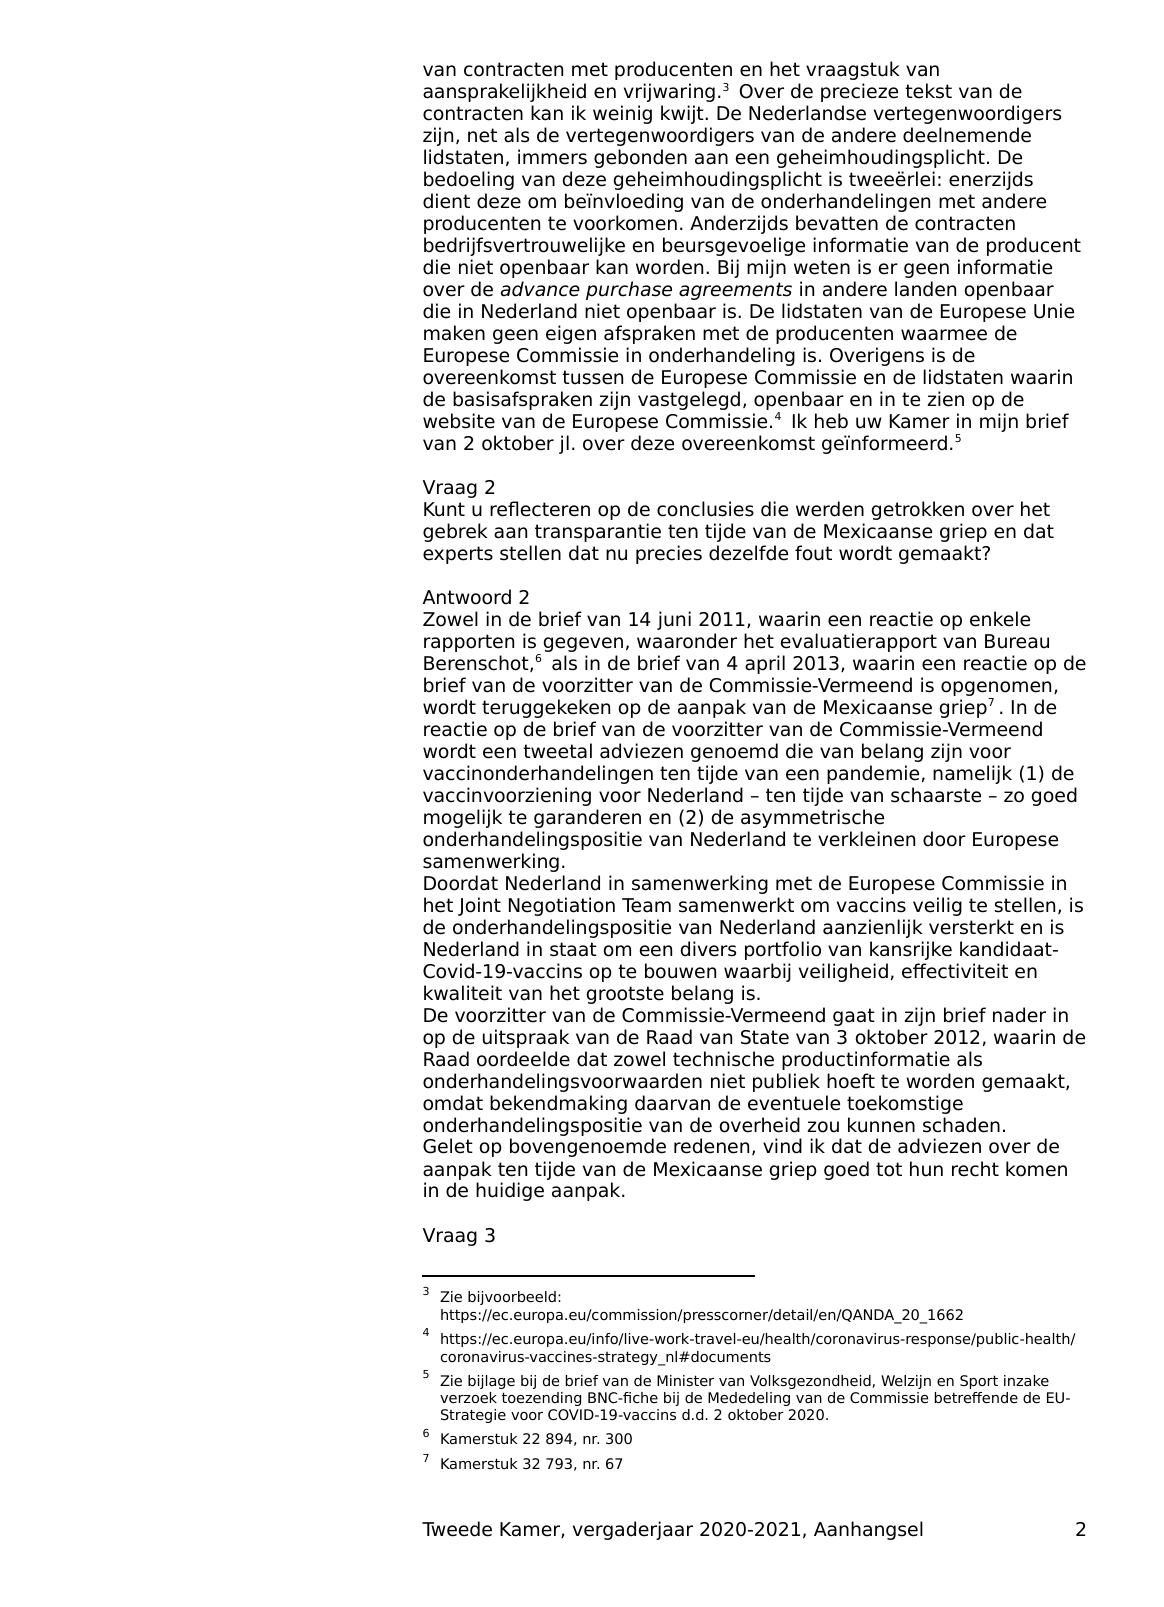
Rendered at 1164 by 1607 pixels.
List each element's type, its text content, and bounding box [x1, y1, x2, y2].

text Zie bijvoorbeeld: https://ec.europa.eu/commission/presscorner/detail/en/QANDA_20_1662 [422, 1285, 1087, 1324]
text Kunt u reflecteren op de conclusies die werden getrokken over het gebrek aan transparantie ten tijde van de Mexicaanse griep en dat experts stellen dat nu precies dezelfde fout wordt gemaakt? [422, 499, 1087, 565]
text Vraag 2 [422, 477, 1087, 499]
text Kamerstuk 32 793, nr. 67 [422, 1452, 1087, 1474]
text Gelet op bovengenoemde redenen, vind ik dat de adviezen over de aanpak ten tijde van de Mexicaanse griep goed tot hun recht komen in de huidige aanpak. [422, 1136, 1087, 1202]
text Zowel in de brief van 14 juni 2011, waarin een reactie op enkele rapporten is gegeven, waaronder het evaluatierapport van Bureau Berenschot, als in de brief van 4 april 2013, waarin een reactie op de brief van de voorzitter van de Commissie-Vermeend is opgenomen, wordt teruggekeken op de aanpak van de Mexicaanse griep. In de reactie op de brief van de voorzitter van de Commissie-Vermeend wordt een tweetal adviezen genoemd die van belang zijn voor vaccinonderhandelingen ten tijde van een pandemie, namelijk (1) de vaccinvoorziening voor Nederland – ten tijde van schaarste – zo goed mogelijk te garanderen en (2) de asymmetrische onderhandelingspositie van Nederland te verkleinen door Europese samenwerking. [422, 609, 1087, 873]
text De voorzitter van de Commissie-Vermeend gaat in zijn brief nader in op de uitspraak van de Raad van State van 3 oktober 2012, waarin de Raad oordeelde dat zowel technische productinformatie als onderhandelingsvoorwaarden niet publiek hoeft te worden gemaakt, omdat bekendmaking daarvan de eventuele toekomstige onderhandelingspositie van de overheid zou kunnen schaden. [422, 1004, 1087, 1136]
text Antwoord 2 [422, 587, 1087, 609]
text Zie bijlage bij de brief van de Minister van Volksgezondheid, Welzijn en Sport inzake verzoek toezending BNC-fiche bij de Mededeling van de Commissie betreffende de EU-Strategie voor COVID-19-vaccins d.d. 2 oktober 2020. [422, 1368, 1087, 1424]
text Vraag 3 [422, 1224, 1087, 1247]
text van contracten met producenten en het vraagstuk van aansprakelijkheid en vrijwaring. Over de precieze tekst van de contracten kan ik weinig kwijt. De Nederlandse vertegenwoordigers zijn, net als de vertegenwoordigers van de andere deelnemende lidstaten, immers gebonden aan een geheimhoudingsplicht. De bedoeling van deze geheimhoudingsplicht is tweeërlei: enerzijds dient deze om beïnvloeding van de onderhandelingen met andere producenten te voorkomen. Anderzijds bevatten de contracten bedrijfsvertrouwelijke en beursgevoelige informatie van de producent die niet openbaar kan worden. Bij mijn weten is er geen informatie over de advance purchase agreements in andere landen openbaar die in Nederland niet openbaar is. De lidstaten van de Europese Unie maken geen eigen afspraken met de producenten waarmee de Europese Commissie in onderhandeling is. Overigens is de overeenkomst tussen de Europese Commissie en de lidstaten waarin de basisafspraken zijn vastgelegd, openbaar en in te zien op de website van de Europese Commissie. Ik heb uw Kamer in mijn brief van 2 oktober jl. over deze overeenkomst geïnformeerd. [422, 59, 1087, 455]
text https://ec.europa.eu/info/live-work-travel-eu/health/coronavirus-response/public-health/coronavirus-vaccines-strategy_nl#documents [422, 1327, 1087, 1366]
text Kamerstuk 22 894, nr. 300 [422, 1427, 1087, 1449]
text Doordat Nederland in samenwerking met de Europese Commissie in het Joint Negotiation Team samenwerkt om vaccins veilig te stellen, is de onderhandelingspositie van Nederland aanzienlijk versterkt en is Nederland in staat om een divers portfolio van kansrijke kandidaat-Covid-19-vaccins op te bouwen waarbij veiligheid, effectiviteit en kwaliteit van het grootste belang is. [422, 873, 1087, 1004]
